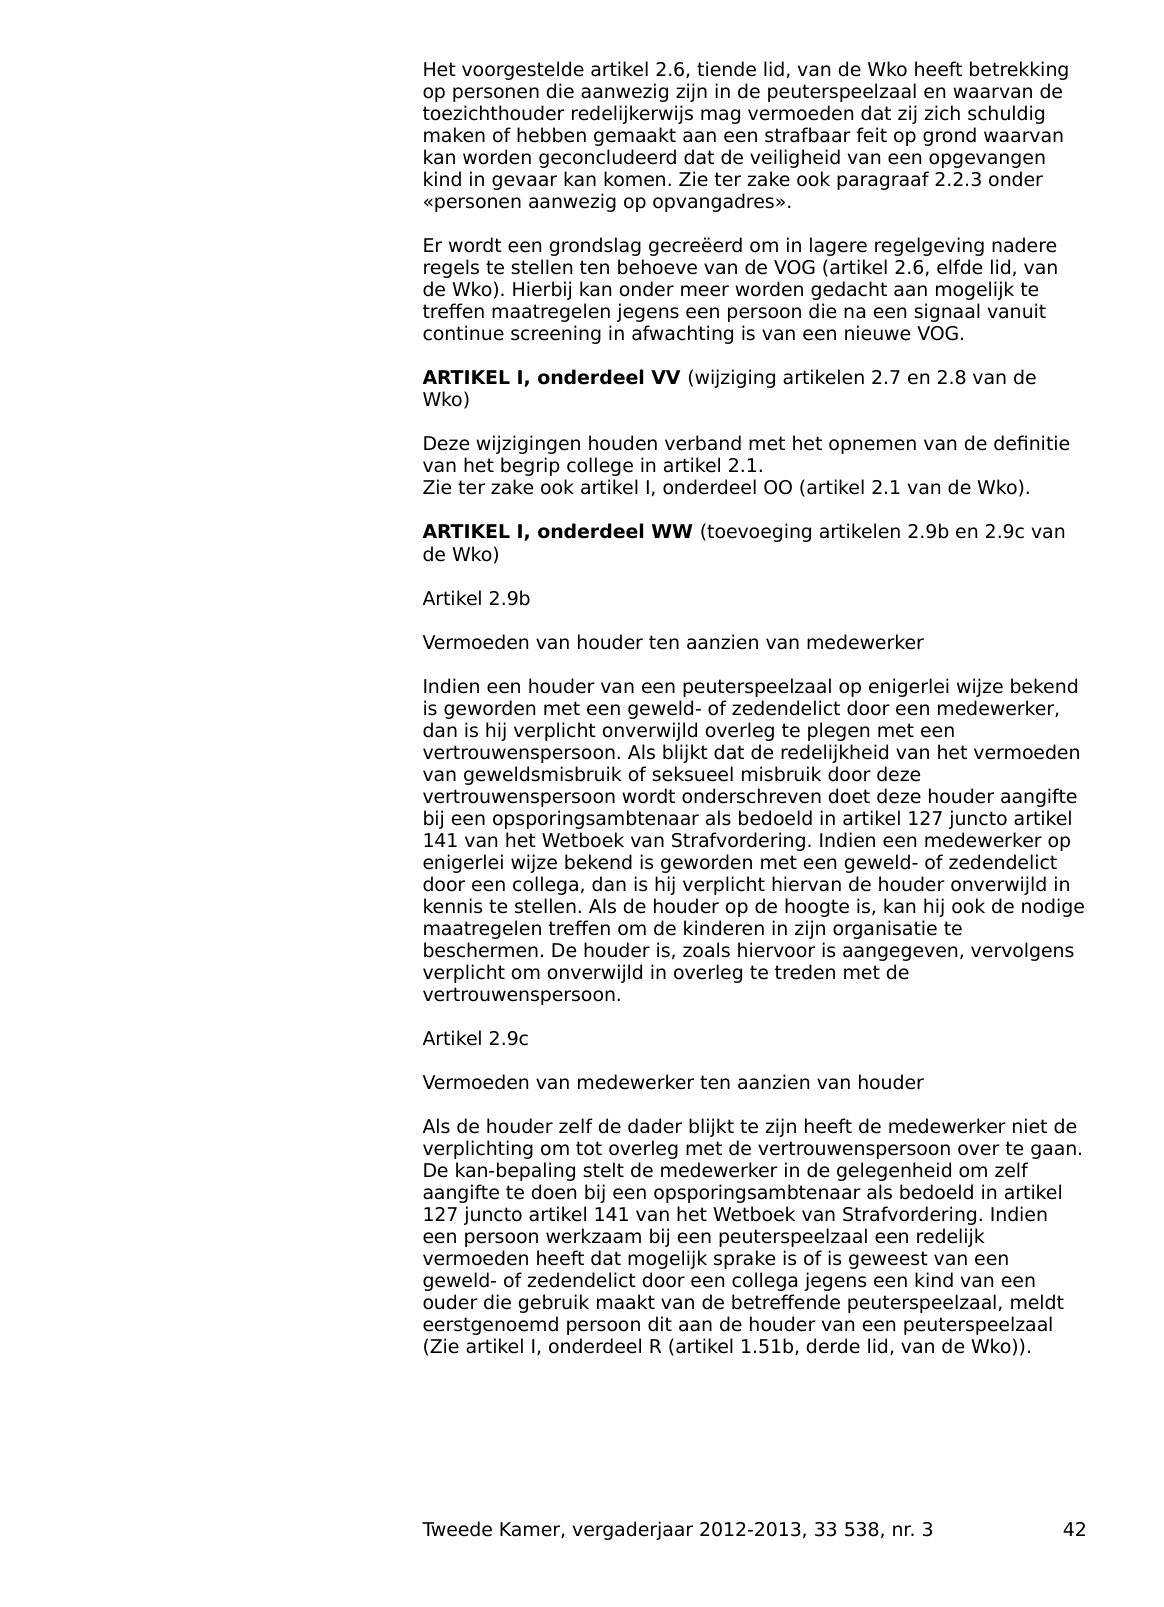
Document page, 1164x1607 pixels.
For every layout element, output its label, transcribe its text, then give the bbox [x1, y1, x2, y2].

text Er wordt een grondslag gecreëerd om in lagere regelgeving nadere regels te stellen ten behoeve van de VOG (artikel 2.6, elfde lid, van de Wko). Hierbij kan onder meer worden gedacht aan mogelijk te treffen maatregelen jegens een persoon die na een signaal vanuit continue screening in afwachting is van een nieuwe VOG. [422, 235, 1087, 345]
subtitle Vermoeden van medewerker ten aanzien van houder [422, 1072, 1087, 1094]
subtitle Artikel 2.9c [422, 1028, 1087, 1050]
subtitle ARTIKEL I, onderdeel VV (wijziging artikelen 2.7 en 2.8 van de Wko) [422, 367, 1087, 411]
text Deze wijzigingen houden verband met het opnemen van de definitie van het begrip college in artikel 2.1. [422, 433, 1087, 477]
text Het voorgestelde artikel 2.6, tiende lid, van de Wko heeft betrekking op personen die aanwezig zijn in de peuterspeelzaal en waarvan de toezichthouder redelijkerwijs mag vermoeden dat zij zich schuldig maken of hebben gemaakt aan een strafbaar feit op grond waarvan kan worden geconcludeerd dat de veiligheid van een opgevangen kind in gevaar kan komen. Zie ter zake ook paragraaf 2.2.3 onder «personen aanwezig op opvangadres». [422, 59, 1087, 213]
text Zie ter zake ook artikel I, onderdeel OO (artikel 2.1 van de Wko). [422, 477, 1087, 499]
subtitle Artikel 2.9b [422, 588, 1087, 609]
subtitle Vermoeden van houder ten aanzien van medewerker [422, 632, 1087, 654]
text Indien een houder van een peuterspeelzaal op enigerlei wijze bekend is geworden met een geweld- of zedendelict door een medewerker, dan is hij verplicht onverwijld overleg te plegen met een vertrouwenspersoon. Als blijkt dat de redelijkheid van het vermoeden van geweldsmisbruik of seksueel misbruik door deze vertrouwenspersoon wordt onderschreven doet deze houder aangifte bij een opsporingsambtenaar als bedoeld in artikel 127 juncto artikel 141 van het Wetboek van Strafvordering. Indien een medewerker op enigerlei wijze bekend is geworden met een geweld- of zedendelict door een collega, dan is hij verplicht hiervan de houder onverwijld in kennis te stellen. Als de houder op de hoogte is, kan hij ook de nodige maatregelen treffen om de kinderen in zijn organisatie te beschermen. De houder is, zoals hiervoor is aangegeven, vervolgens verplicht om onverwijld in overleg te treden met de vertrouwenspersoon. [422, 676, 1087, 1006]
text Als de houder zelf de dader blijkt te zijn heeft de medewerker niet de verplichting om tot overleg met de vertrouwenspersoon over te gaan. De kan-bepaling stelt de medewerker in de gelegenheid om zelf aangifte te doen bij een opsporingsambtenaar als bedoeld in artikel 127 juncto artikel 141 van het Wetboek van Strafvordering. Indien een persoon werkzaam bij een peuterspeelzaal een redelijk vermoeden heeft dat mogelijk sprake is of is geweest van een geweld- of zedendelict door een collega jegens een kind van een ouder die gebruik maakt van de betreffende peuterspeelzaal, meldt eerstgenoemd persoon dit aan de houder van een peuterspeelzaal (Zie artikel I, onderdeel R (artikel 1.51b, derde lid, van de Wko)). [422, 1116, 1087, 1358]
subtitle ARTIKEL I, onderdeel WW (toevoeging artikelen 2.9b en 2.9c van de Wko) [422, 521, 1087, 565]
